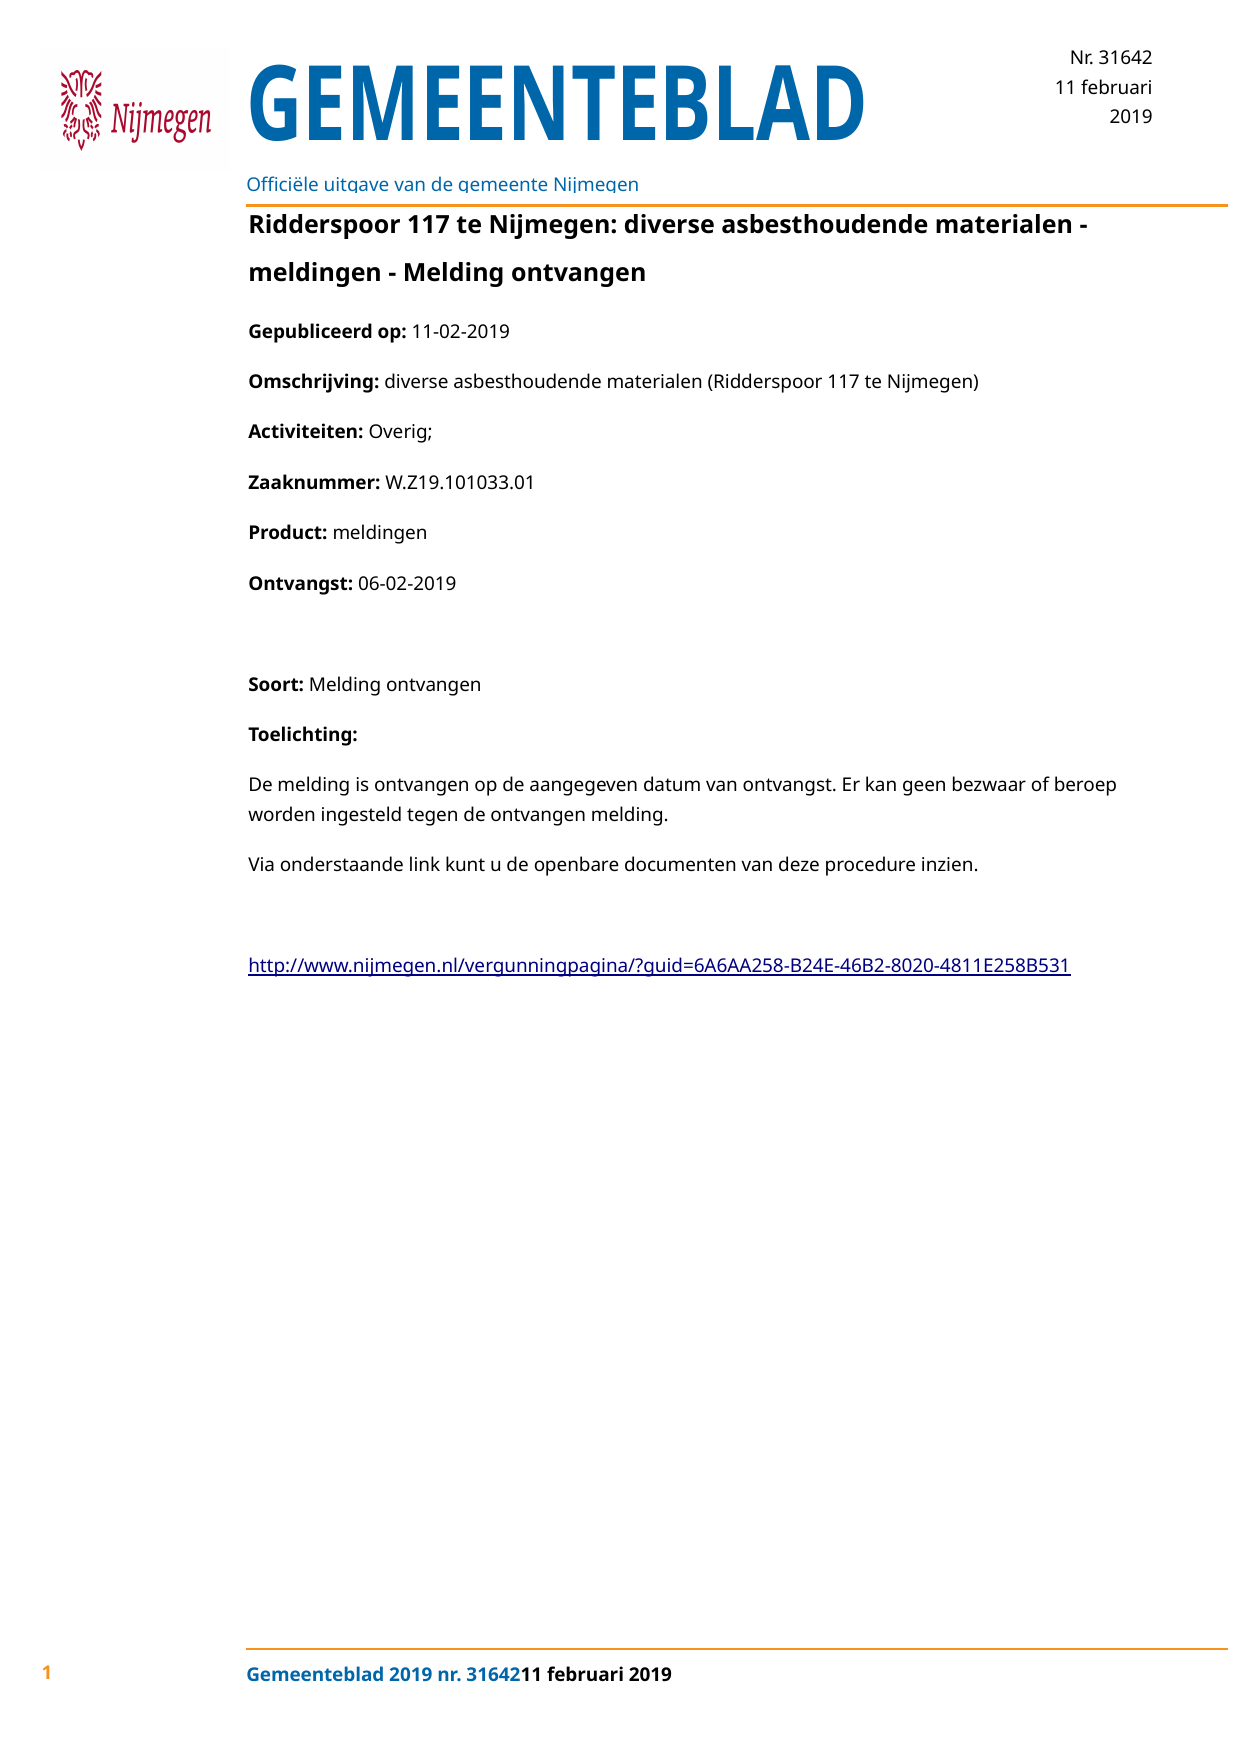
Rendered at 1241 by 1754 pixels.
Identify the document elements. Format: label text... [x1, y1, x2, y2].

text Toelichting: [248, 721, 1152, 747]
text Zaaknummer: W.Z19.101033.01 [248, 469, 1152, 495]
text Ontvangst: 06-02-2019 [248, 570, 1152, 596]
text Omschrijving: diverse asbesthoudende materialen (Ridderspoor 117 te Nijmegen) [248, 368, 1152, 394]
text Soort: Melding ontvangen [248, 671, 1152, 697]
text Activiteiten: Overig; [248, 419, 1152, 444]
text De melding is ontvangen op de aangegeven datum van ontvangst. Er kan geen bezwaar of beroep worden ingesteld tegen de ontvangen melding. [248, 772, 1152, 827]
text Ridderspoor 117 te Nijmegen: diverse asbesthoudende materialen - meldingen - Melding ontvangen [248, 207, 1152, 288]
picture [41, 47, 231, 172]
text Via onderstaande link kunt u de openbare documenten van deze procedure inzien. [248, 852, 1152, 877]
text http://www.nijmegen.nl/vergunningpagina/?guid=6A6AA258-B24E-46B2-8020-4811E258B531 [248, 952, 1152, 978]
text Product: meldingen [248, 519, 1152, 545]
text Gepubliceerd op: 11-02-2019 [248, 318, 1152, 344]
